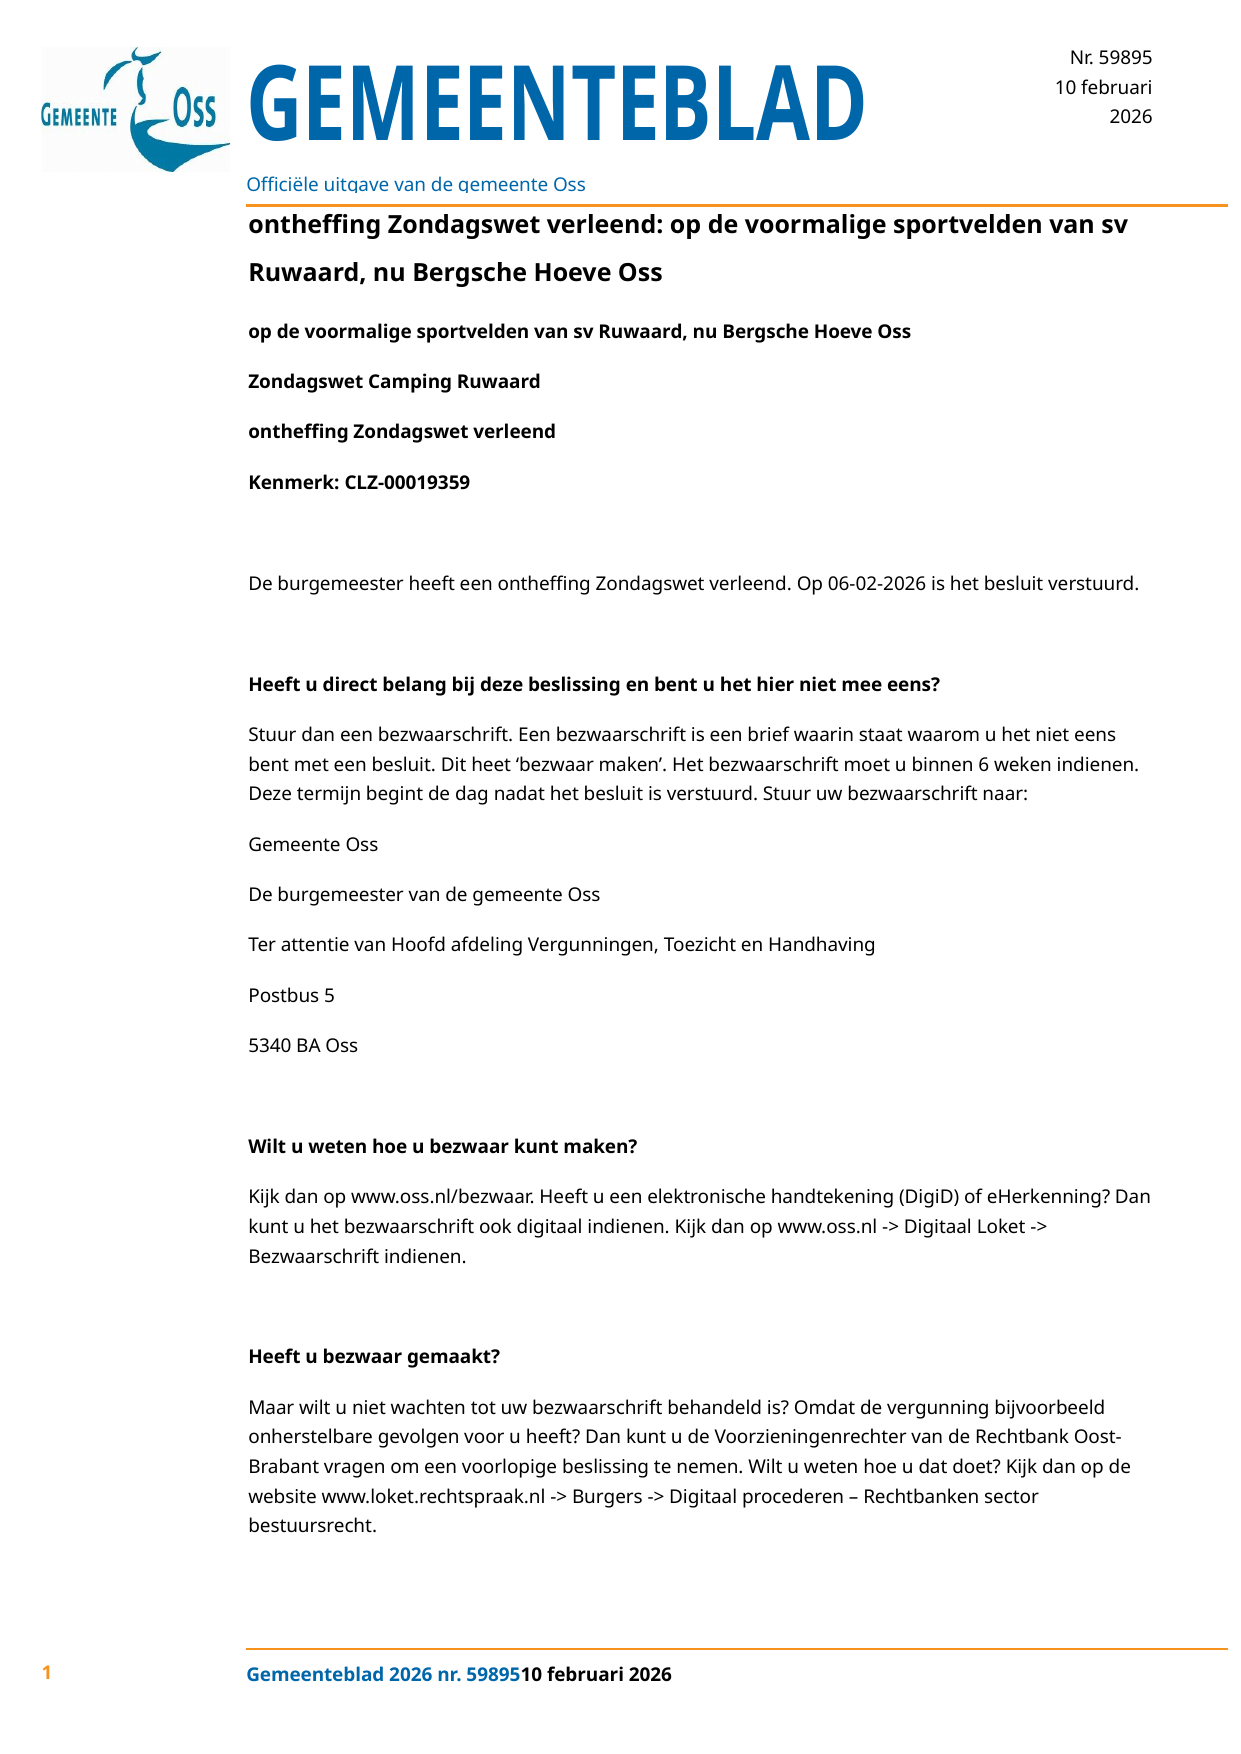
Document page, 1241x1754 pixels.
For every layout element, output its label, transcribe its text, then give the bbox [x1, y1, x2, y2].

picture [41, 47, 231, 172]
text Kenmerk: CLZ-00019359 [248, 469, 1152, 495]
text Stuur dan een bezwaarschrift. Een bezwaarschrift is een brief waarin staat waarom u het niet eens bent met een besluit. Dit heet ‘bezwaar maken’. Het bezwaarschrift moet u binnen 6 weken indienen. Deze termijn begint de dag nadat het besluit is verstuurd. Stuur uw bezwaarschrift naar: [248, 721, 1152, 806]
text Heeft u direct belang bij deze beslissing en bent u het hier niet mee eens? [248, 671, 1152, 697]
text Postbus 5 [248, 982, 1152, 1008]
text Kijk dan op www.oss.nl/bezwaar. Heeft u een elektronische handtekening (DigiD) of eHerkenning? Dan kunt u het bezwaarschrift ook digitaal indienen. Kijk dan op www.oss.nl -> Digitaal Loket -> Bezwaarschrift indienen. [248, 1184, 1152, 1269]
text De burgemeester heeft een ontheffing Zondagswet verleend. Op 06-02-2026 is het besluit verstuurd. [248, 570, 1152, 596]
text Zondagswet Camping Ruwaard [248, 368, 1152, 394]
text De burgemeester van de gemeente Oss [248, 881, 1152, 907]
text ontheffing Zondagswet verleend [248, 419, 1152, 444]
text ontheffing Zondagswet verleend: op de voormalige sportvelden van sv Ruwaard, nu Bergsche Hoeve Oss [248, 207, 1152, 288]
text Maar wilt u niet wachten tot uw bezwaarschrift behandeld is? Omdat de vergunning bijvoorbeeld onherstelbare gevolgen voor u heeft? Dan kunt u de Voorzieningenrechter van de Rechtbank Oost-Brabant vragen om een voorlopige beslissing te nemen. Wilt u weten hoe u dat doet? Kijk dan op de website www.loket.rechtspraak.nl -> Burgers -> Digitaal procederen – Rechtbanken sector bestuursrecht. [248, 1394, 1152, 1538]
text Heeft u bezwaar gemaakt? [248, 1344, 1152, 1369]
text Gemeente Oss [248, 831, 1152, 857]
text 5340 BA Oss [248, 1032, 1152, 1058]
text Wilt u weten hoe u bezwaar kunt maken? [248, 1133, 1152, 1159]
text Ter attentie van Hoofd afdeling Vergunningen, Toezicht en Handhaving [248, 932, 1152, 957]
text op de voormalige sportvelden van sv Ruwaard, nu Bergsche Hoeve Oss [248, 318, 1152, 344]
